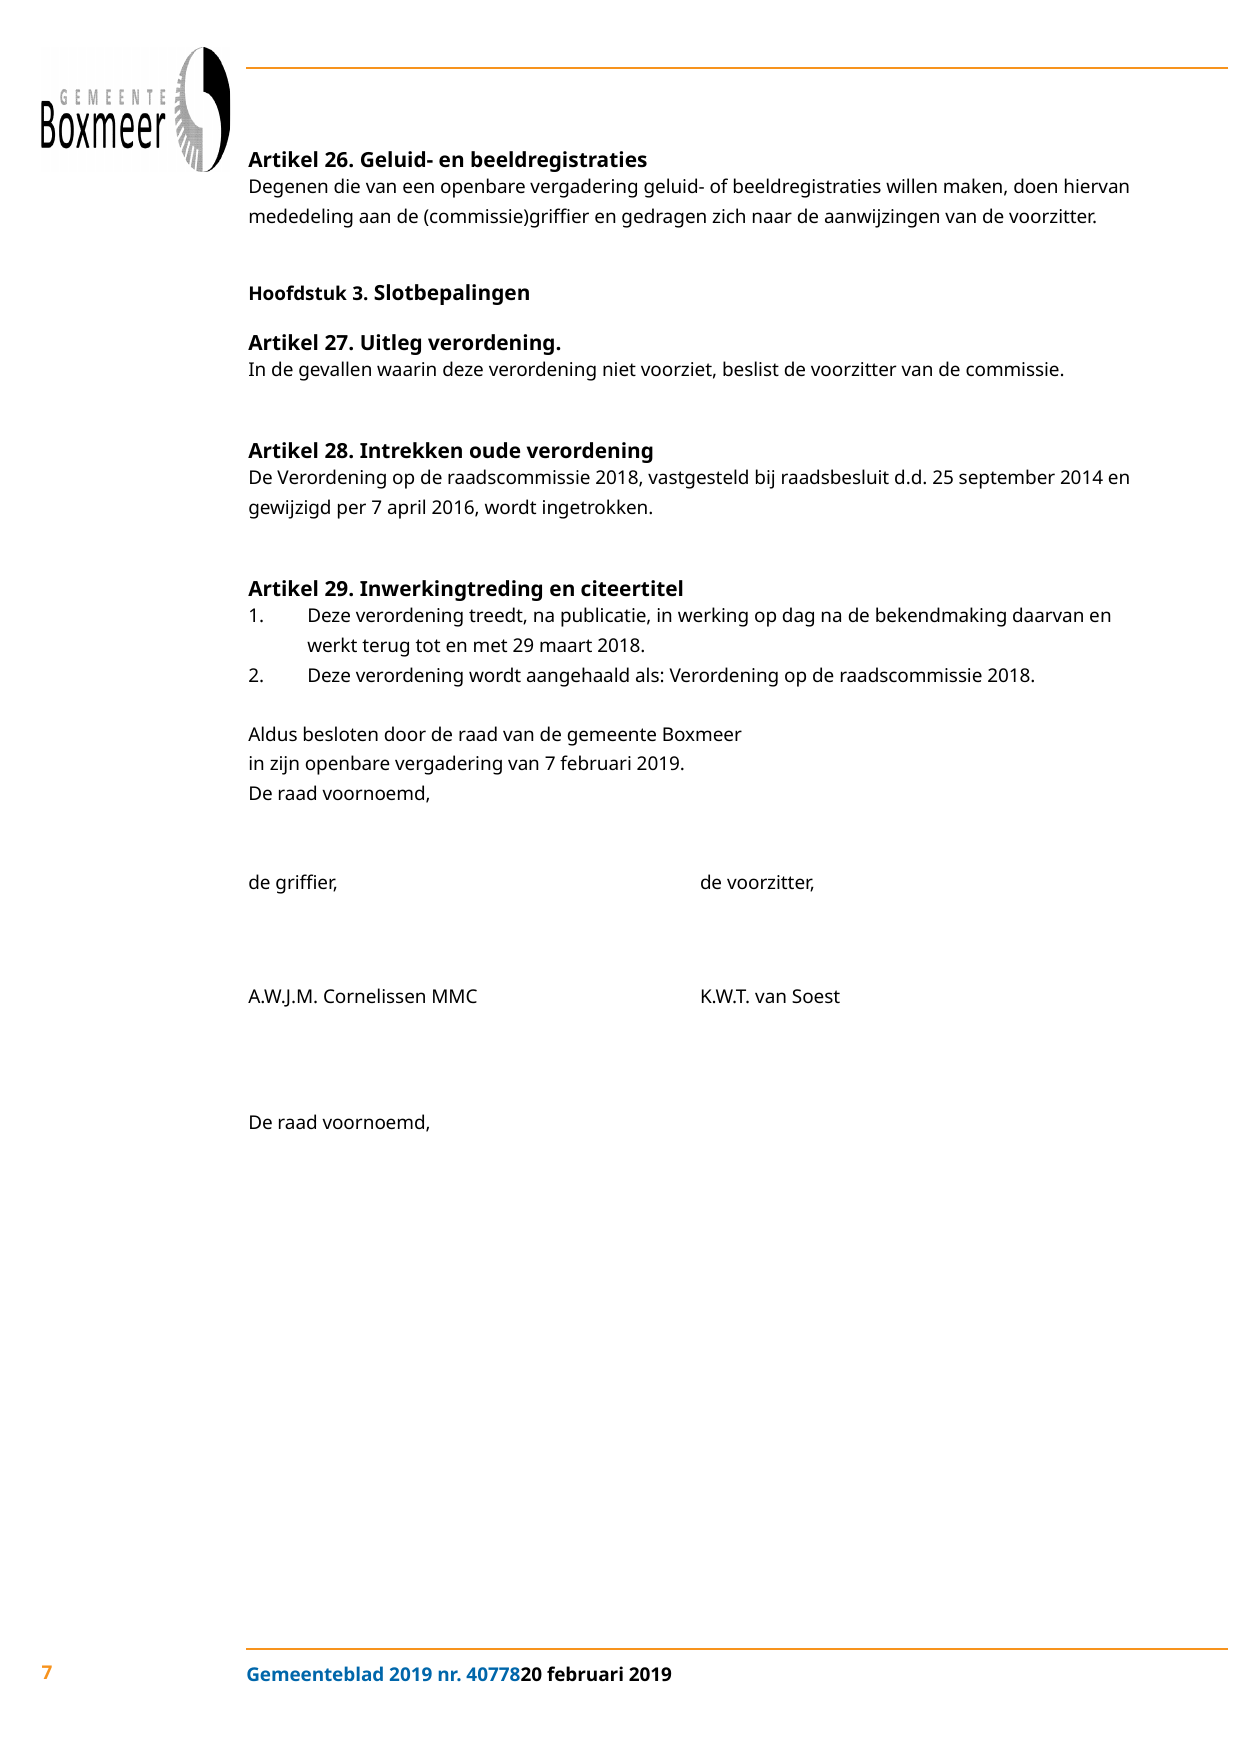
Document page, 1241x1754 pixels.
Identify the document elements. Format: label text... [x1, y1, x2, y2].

text In de gevallen waarin deze verordening niet voorziet, beslist de voorzitter van de commissie. [248, 356, 1152, 382]
table_cell K.W.T. van Soest [700, 984, 1152, 1009]
text Hoofdstuk 3. Slotbepalingen [248, 278, 1152, 307]
table_cell A.W.J.M. Cornelissen MMC [248, 984, 700, 1009]
table_header de voorzitter, [700, 869, 1152, 983]
picture [41, 47, 231, 172]
text Artikel 29. Inwerkingtreding en citeertitel [248, 574, 1152, 603]
list Deze verordening treedt, na publicatie, in werking op dag na de bekendmaking daarvan en werkt terug tot en met 29 maart 2018. [248, 603, 1152, 658]
text in zijn openbare vergadering van 7 februari 2019. [248, 751, 1152, 776]
list Deze verordening wordt aangehaald als: Verordening op de raadscommissie 2018. [248, 662, 1152, 687]
text De raad voornoemd, [248, 780, 1152, 806]
text Degenen die van een openbare vergadering geluid- of beeldregistraties willen maken, doen hiervan mededeling aan de (commissie)griffier en gedragen zich naar de aanwijzingen van de voorzitter. [248, 174, 1152, 229]
text Aldus besloten door de raad van de gemeente Boxmeer [248, 721, 1152, 747]
text Artikel 26. Geluid- en beeldregistraties [248, 145, 1152, 174]
text Artikel 28. Intrekken oude verordening [248, 436, 1152, 464]
text De Verordening op de raadscommissie 2018, vastgesteld bij raadsbesluit d.d. 25 september 2014 en gewijzigd per 7 april 2016, wordt ingetrokken. [248, 464, 1152, 520]
text Artikel 27. Uitleg verordening. [248, 328, 1152, 356]
text De raad voornoemd, [248, 1109, 1152, 1135]
table_header de griffier, [248, 869, 700, 983]
